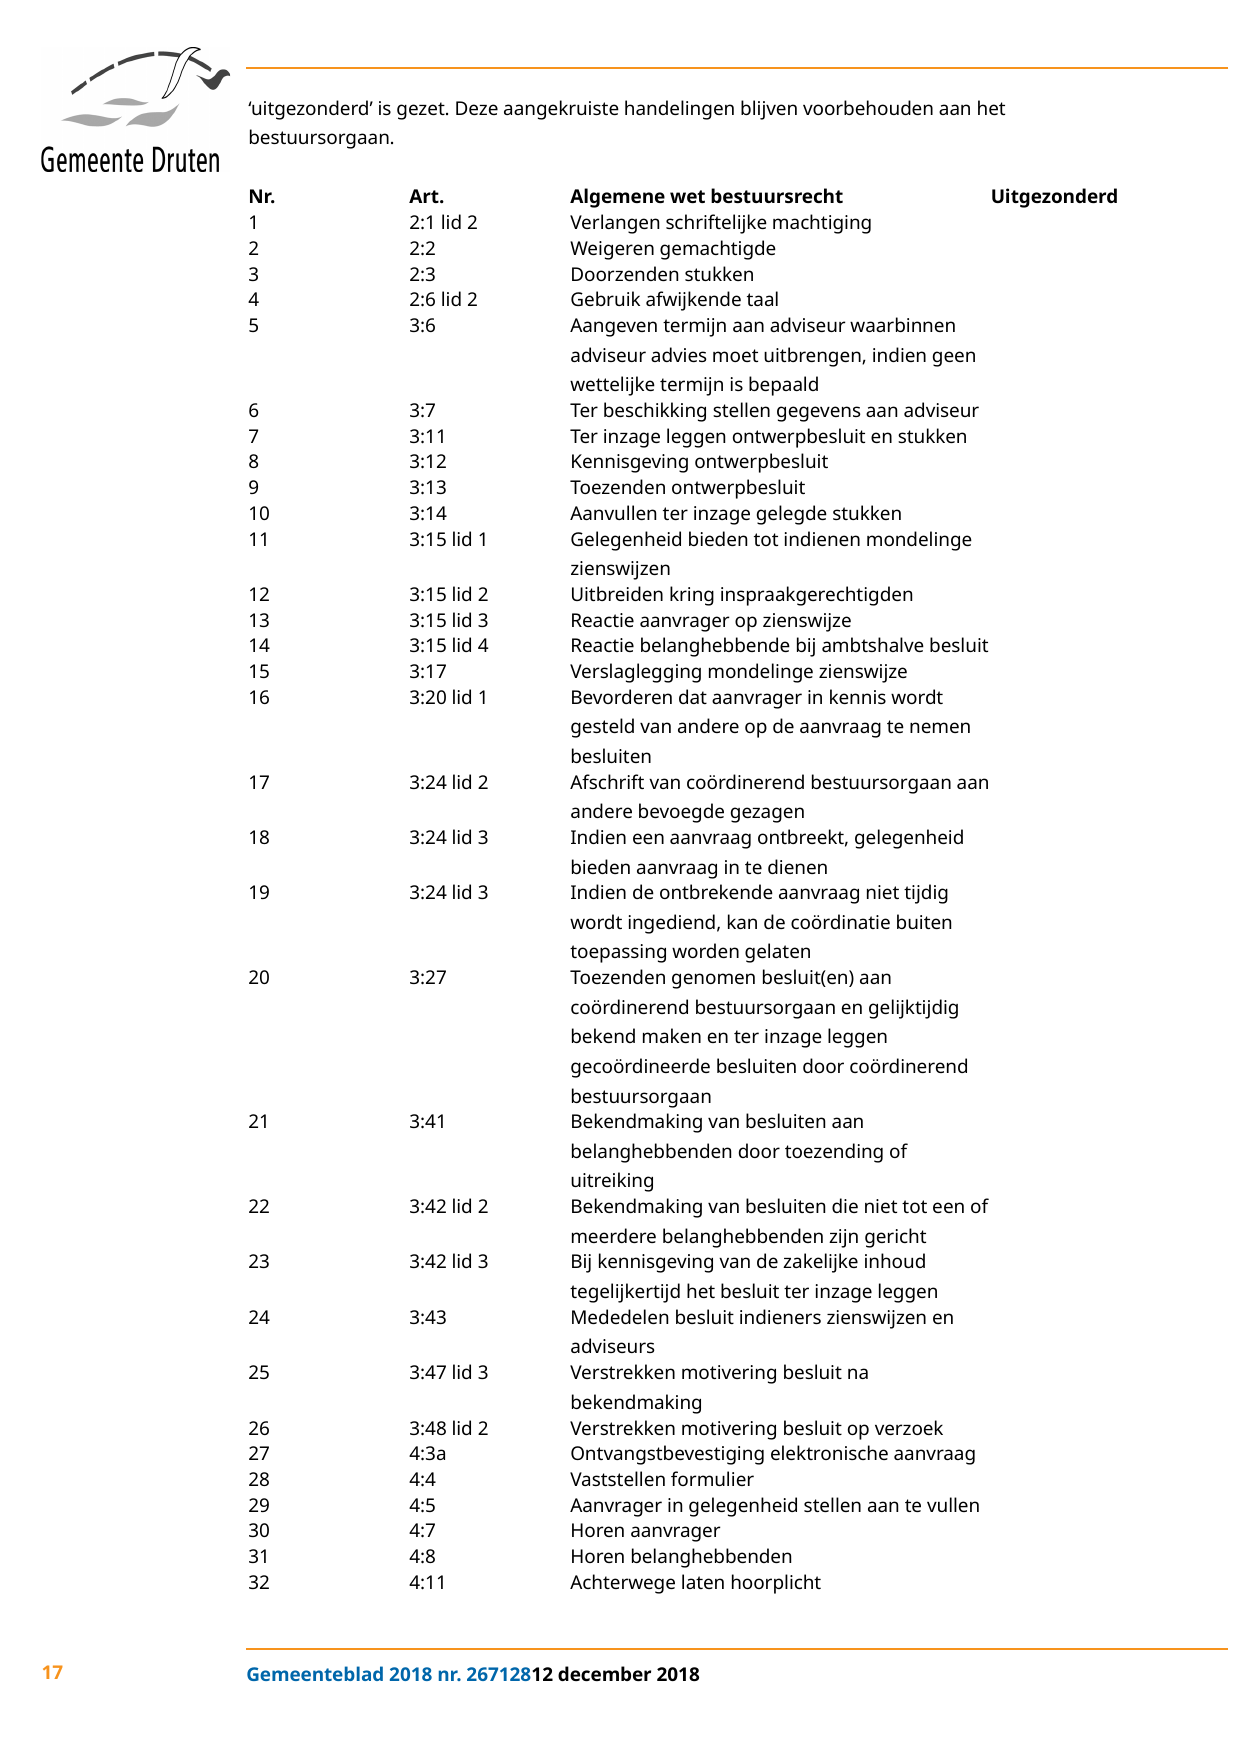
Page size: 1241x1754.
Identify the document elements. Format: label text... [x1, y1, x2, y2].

table_cell 32 [248, 1569, 409, 1595]
table_header Uitgezonderd [991, 184, 1152, 209]
table_cell [991, 397, 1152, 423]
table_cell 13 [248, 607, 409, 633]
table_cell [991, 1194, 1152, 1249]
table_cell 6 [248, 397, 409, 423]
table_cell 3:17 [409, 658, 570, 684]
table_cell Ontvangstbevestiging elektronische aanvraag [570, 1440, 991, 1466]
table_cell 3:43 [409, 1304, 570, 1359]
table_cell [991, 235, 1152, 261]
table_cell [991, 880, 1152, 964]
table_cell Aangeven termijn aan adviseur waarbinnen adviseur advies moet uitbrengen, indien geen wettelijke termijn is bepaald [570, 312, 991, 397]
table_cell 3:7 [409, 397, 570, 423]
table_cell 10 [248, 500, 409, 526]
table_cell 4:4 [409, 1466, 570, 1492]
table_cell 3:14 [409, 500, 570, 526]
table_cell 14 [248, 633, 409, 658]
table_cell 3:41 [409, 1109, 570, 1193]
table_cell 3:15 lid 1 [409, 526, 570, 581]
table_cell Horen belanghebbenden [570, 1543, 991, 1569]
table_cell 25 [248, 1359, 409, 1415]
table_cell 3:42 lid 2 [409, 1194, 570, 1249]
table_cell Verstrekken motivering besluit na bekendmaking [570, 1359, 991, 1415]
table_cell 15 [248, 658, 409, 684]
table_cell [991, 1466, 1152, 1492]
text ‘uitgezonderd’ is gezet. Deze aangekruiste handelingen blijven voorbehouden aan het bestuursorgaan. [248, 95, 1152, 150]
table_cell 4:11 [409, 1569, 570, 1595]
table_cell [991, 1440, 1152, 1466]
table_cell [991, 1569, 1152, 1595]
table_cell 3:11 [409, 423, 570, 449]
table_cell 2:3 [409, 261, 570, 287]
table_cell Indien een aanvraag ontbreekt, gelegenheid bieden aanvraag in te dienen [570, 824, 991, 879]
table_cell 3:42 lid 3 [409, 1249, 570, 1304]
table_cell Bekendmaking van besluiten aan belanghebbenden door toezending of uitreiking [570, 1109, 991, 1193]
table_cell Bij kennisgeving van de zakelijke inhoud tegelijkertijd het besluit ter inzage leggen [570, 1249, 991, 1304]
table_cell Gebruik afwijkende taal [570, 287, 991, 312]
table_cell [991, 658, 1152, 684]
table_cell [991, 500, 1152, 526]
table_cell 3:13 [409, 474, 570, 500]
table_cell 8 [248, 449, 409, 474]
table_cell [991, 1543, 1152, 1569]
table_cell 24 [248, 1304, 409, 1359]
table_cell Bekendmaking van besluiten die niet tot een of meerdere belanghebbenden zijn gericht [570, 1194, 991, 1249]
table_cell Verstrekken motivering besluit op verzoek [570, 1415, 991, 1440]
table_cell [991, 684, 1152, 769]
table_cell 5 [248, 312, 409, 397]
table_cell Reactie belanghebbende bij ambtshalve besluit [570, 633, 991, 658]
table_cell 7 [248, 423, 409, 449]
table_cell Aanvrager in gelegenheid stellen aan te vullen [570, 1492, 991, 1518]
table_cell 4:3a [409, 1440, 570, 1466]
table_cell [991, 423, 1152, 449]
table_cell Verslaglegging mondelinge zienswijze [570, 658, 991, 684]
table_cell Toezenden ontwerpbesluit [570, 474, 991, 500]
table_cell 3:20 lid 1 [409, 684, 570, 769]
table_cell 23 [248, 1249, 409, 1304]
table_cell 3:12 [409, 449, 570, 474]
table_header Nr. [248, 184, 409, 209]
table_cell 12 [248, 581, 409, 607]
table_cell 4:5 [409, 1492, 570, 1518]
table_cell 2:6 lid 2 [409, 287, 570, 312]
table_cell 30 [248, 1518, 409, 1543]
table_cell 27 [248, 1440, 409, 1466]
table_cell [991, 474, 1152, 500]
table_cell [991, 1304, 1152, 1359]
table_cell 22 [248, 1194, 409, 1249]
table_cell 3:24 lid 3 [409, 880, 570, 964]
table_header Algemene wet bestuursrecht [570, 184, 991, 209]
table_cell [991, 209, 1152, 235]
table_cell Toezenden genomen besluit(en) aan coördinerend bestuursorgaan en gelijktijdig bekend maken en ter inzage leggen gecoördineerde besluiten door coördinerend bestuursorgaan [570, 965, 991, 1108]
table_cell 3:24 lid 3 [409, 824, 570, 879]
table_cell [991, 312, 1152, 397]
table_cell [991, 526, 1152, 581]
table_cell Uitbreiden kring inspraakgerechtigden [570, 581, 991, 607]
table_cell 3:47 lid 3 [409, 1359, 570, 1415]
table_cell 3:15 lid 2 [409, 581, 570, 607]
table_cell Verlangen schriftelijke machtiging [570, 209, 991, 235]
table_cell 18 [248, 824, 409, 879]
table_cell 4:8 [409, 1543, 570, 1569]
table_cell [991, 633, 1152, 658]
table_cell [991, 965, 1152, 1108]
table_cell [991, 769, 1152, 824]
table_cell Achterwege laten hoorplicht [570, 1569, 991, 1595]
table_cell Ter beschikking stellen gegevens aan adviseur [570, 397, 991, 423]
table_cell Aanvullen ter inzage gelegde stukken [570, 500, 991, 526]
table_cell 3:15 lid 3 [409, 607, 570, 633]
table_cell Horen aanvrager [570, 1518, 991, 1543]
table_cell 2:1 lid 2 [409, 209, 570, 235]
table_cell 16 [248, 684, 409, 769]
table_cell Bevorderen dat aanvrager in kennis wordt gesteld van andere op de aanvraag te nemen besluiten [570, 684, 991, 769]
table_cell 28 [248, 1466, 409, 1492]
table_cell 19 [248, 880, 409, 964]
table_cell Doorzenden stukken [570, 261, 991, 287]
table_cell 26 [248, 1415, 409, 1440]
table_cell 2 [248, 235, 409, 261]
table_cell [991, 1492, 1152, 1518]
table_cell Mededelen besluit indieners zienswijzen en adviseurs [570, 1304, 991, 1359]
table_header Art. [409, 184, 570, 209]
table_cell [991, 824, 1152, 879]
table_cell 2:2 [409, 235, 570, 261]
table_cell Gelegenheid bieden tot indienen mondelinge zienswijzen [570, 526, 991, 581]
table_cell [991, 581, 1152, 607]
table_cell Vaststellen formulier [570, 1466, 991, 1492]
table_cell Weigeren gemachtigde [570, 235, 991, 261]
table_cell [991, 287, 1152, 312]
table_cell [991, 261, 1152, 287]
table_cell [991, 449, 1152, 474]
table_cell 31 [248, 1543, 409, 1569]
table_cell [991, 1415, 1152, 1440]
table_cell Ter inzage leggen ontwerpbesluit en stukken [570, 423, 991, 449]
table_cell [991, 1109, 1152, 1193]
table_cell 4 [248, 287, 409, 312]
table_cell 20 [248, 965, 409, 1108]
table_cell [991, 1518, 1152, 1543]
table_cell [991, 1249, 1152, 1304]
table_cell 17 [248, 769, 409, 824]
table_cell 3:6 [409, 312, 570, 397]
table_cell 1 [248, 209, 409, 235]
table_cell 9 [248, 474, 409, 500]
table_cell 21 [248, 1109, 409, 1193]
table_cell 11 [248, 526, 409, 581]
picture [41, 47, 231, 172]
table_cell Afschrift van coördinerend bestuursorgaan aan andere bevoegde gezagen [570, 769, 991, 824]
table_cell 3:24 lid 2 [409, 769, 570, 824]
table_cell 29 [248, 1492, 409, 1518]
table_cell 4:7 [409, 1518, 570, 1543]
table_cell 3 [248, 261, 409, 287]
table_cell 3:27 [409, 965, 570, 1108]
table_cell 3:15 lid 4 [409, 633, 570, 658]
table_cell Indien de ontbrekende aanvraag niet tijdig wordt ingediend, kan de coördinatie buiten toepassing worden gelaten [570, 880, 991, 964]
table_cell Reactie aanvrager op zienswijze [570, 607, 991, 633]
table_cell 3:48 lid 2 [409, 1415, 570, 1440]
table_cell [991, 1359, 1152, 1415]
table_cell [991, 607, 1152, 633]
table_cell Kennisgeving ontwerpbesluit [570, 449, 991, 474]
